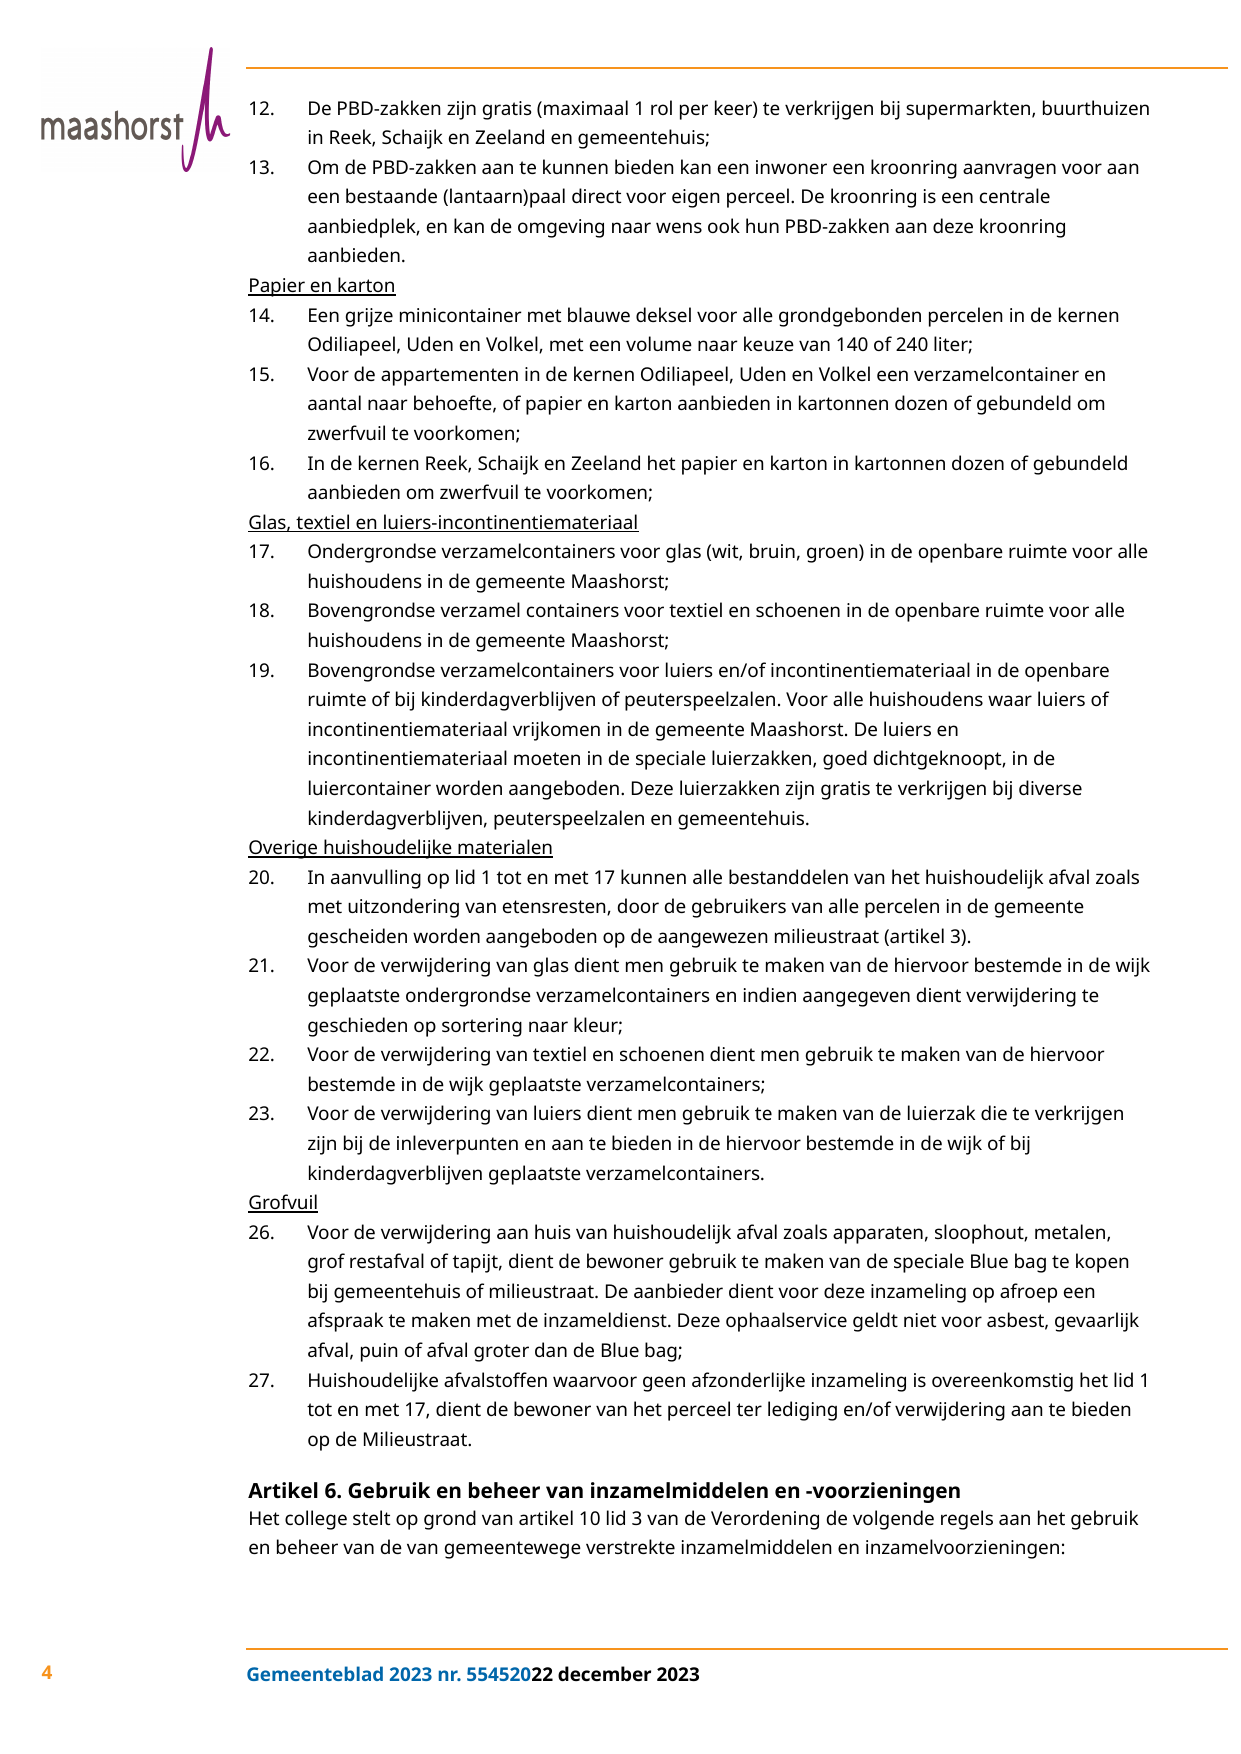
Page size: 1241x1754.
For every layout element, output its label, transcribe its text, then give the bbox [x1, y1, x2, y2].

list Voor de verwijdering aan huis van huishoudelijk afval zoals apparaten, sloophout, metalen, grof restafval of tapijt, dient de bewoner gebruik te maken van de speciale Blue bag te kopen bij gemeentehuis of milieustraat. De aanbieder dient voor deze inzameling op afroep een afspraak te maken met de inzameldienst. Deze ophaalservice geldt niet voor asbest, gevaarlijk afval, puin of afval groter dan de Blue bag; [248, 1219, 1152, 1363]
list Voor de verwijdering van luiers dient men gebruik te maken van de luierzak die te verkrijgen zijn bij de inleverpunten en aan te bieden in de hiervoor bestemde in de wijk of bij kinderdagverblijven geplaatste verzamelcontainers. [248, 1101, 1152, 1186]
list In de kernen Reek, Schaijk en Zeeland het papier en karton in kartonnen dozen of gebundeld aanbieden om zwerfvuil te voorkomen; [248, 450, 1152, 505]
list Voor de verwijdering van glas dient men gebruik te maken van de hiervoor bestemde in de wijk geplaatste ondergrondse verzamelcontainers en indien aangegeven dient verwijdering te geschieden op sortering naar kleur; [248, 953, 1152, 1038]
list Bovengrondse verzamelcontainers voor luiers en/of incontinentiemateriaal in de openbare ruimte of bij kinderdagverblijven of peuterspeelzalen. Voor alle huishoudens waar luiers of incontinentiemateriaal vrijkomen in de gemeente Maashorst. De luiers en incontinentiemateriaal moeten in de speciale luierzakken, goed dichtgeknoopt, in de luiercontainer worden aangeboden. Deze luierzakken zijn gratis te verkrijgen bij diverse kinderdagverblijven, peuterspeelzalen en gemeentehuis. [248, 657, 1152, 831]
picture [41, 47, 231, 172]
list In aanvulling op lid 1 tot en met 17 kunnen alle bestanddelen van het huishoudelijk afval zoals met uitzondering van etensresten, door de gebruikers van alle percelen in de gemeente gescheiden worden aangeboden op de aangewezen milieustraat (artikel 3). [248, 864, 1152, 949]
list Ondergrondse verzamelcontainers voor glas (wit, bruin, groen) in de openbare ruimte voor alle huishoudens in de gemeente Maashorst; [248, 538, 1152, 594]
text Grofvuil [248, 1189, 1152, 1215]
text Papier en karton [248, 272, 1152, 298]
list Bovengrondse verzamel containers voor textiel en schoenen in de openbare ruimte voor alle huishoudens in de gemeente Maashorst; [248, 598, 1152, 653]
text Overige huishoudelijke materialen [248, 834, 1152, 860]
text Artikel 6. Gebruik en beheer van inzamelmiddelen en -voorzieningen [248, 1476, 1152, 1505]
list De PBD-zakken zijn gratis (maximaal 1 rol per keer) te verkrijgen bij supermarkten, buurthuizen in Reek, Schaijk en Zeeland en gemeentehuis; [248, 95, 1152, 150]
list Huishoudelijke afvalstoffen waarvoor geen afzonderlijke inzameling is overeenkomstig het lid 1 tot en met 17, dient de bewoner van het perceel ter lediging en/of verwijdering aan te bieden op de Milieustraat. [248, 1367, 1152, 1452]
list Een grijze minicontainer met blauwe deksel voor alle grondgebonden percelen in de kernen Odiliapeel, Uden en Volkel, met een volume naar keuze van 140 of 240 liter; [248, 302, 1152, 357]
list Voor de appartementen in de kernen Odiliapeel, Uden en Volkel een verzamelcontainer en aantal naar behoefte, of papier en karton aanbieden in kartonnen dozen of gebundeld om zwerfvuil te voorkomen; [248, 361, 1152, 446]
text Het college stelt op grond van artikel 10 lid 3 van de Verordening de volgende regels aan het gebruik en beheer van de van gemeentewege verstrekte inzamelmiddelen en inzamelvoorzieningen: [248, 1505, 1152, 1560]
list Voor de verwijdering van textiel en schoenen dient men gebruik te maken van de hiervoor bestemde in de wijk geplaatste verzamelcontainers; [248, 1041, 1152, 1097]
text Glas, textiel en luiers-incontinentiemateriaal [248, 509, 1152, 535]
list Om de PBD-zakken aan te kunnen bieden kan een inwoner een kroonring aanvragen voor aan een bestaande (lantaarn)paal direct voor eigen perceel. De kroonring is een centrale aanbiedplek, en kan de omgeving naar wens ook hun PBD-zakken aan deze kroonring aanbieden. [248, 154, 1152, 268]
